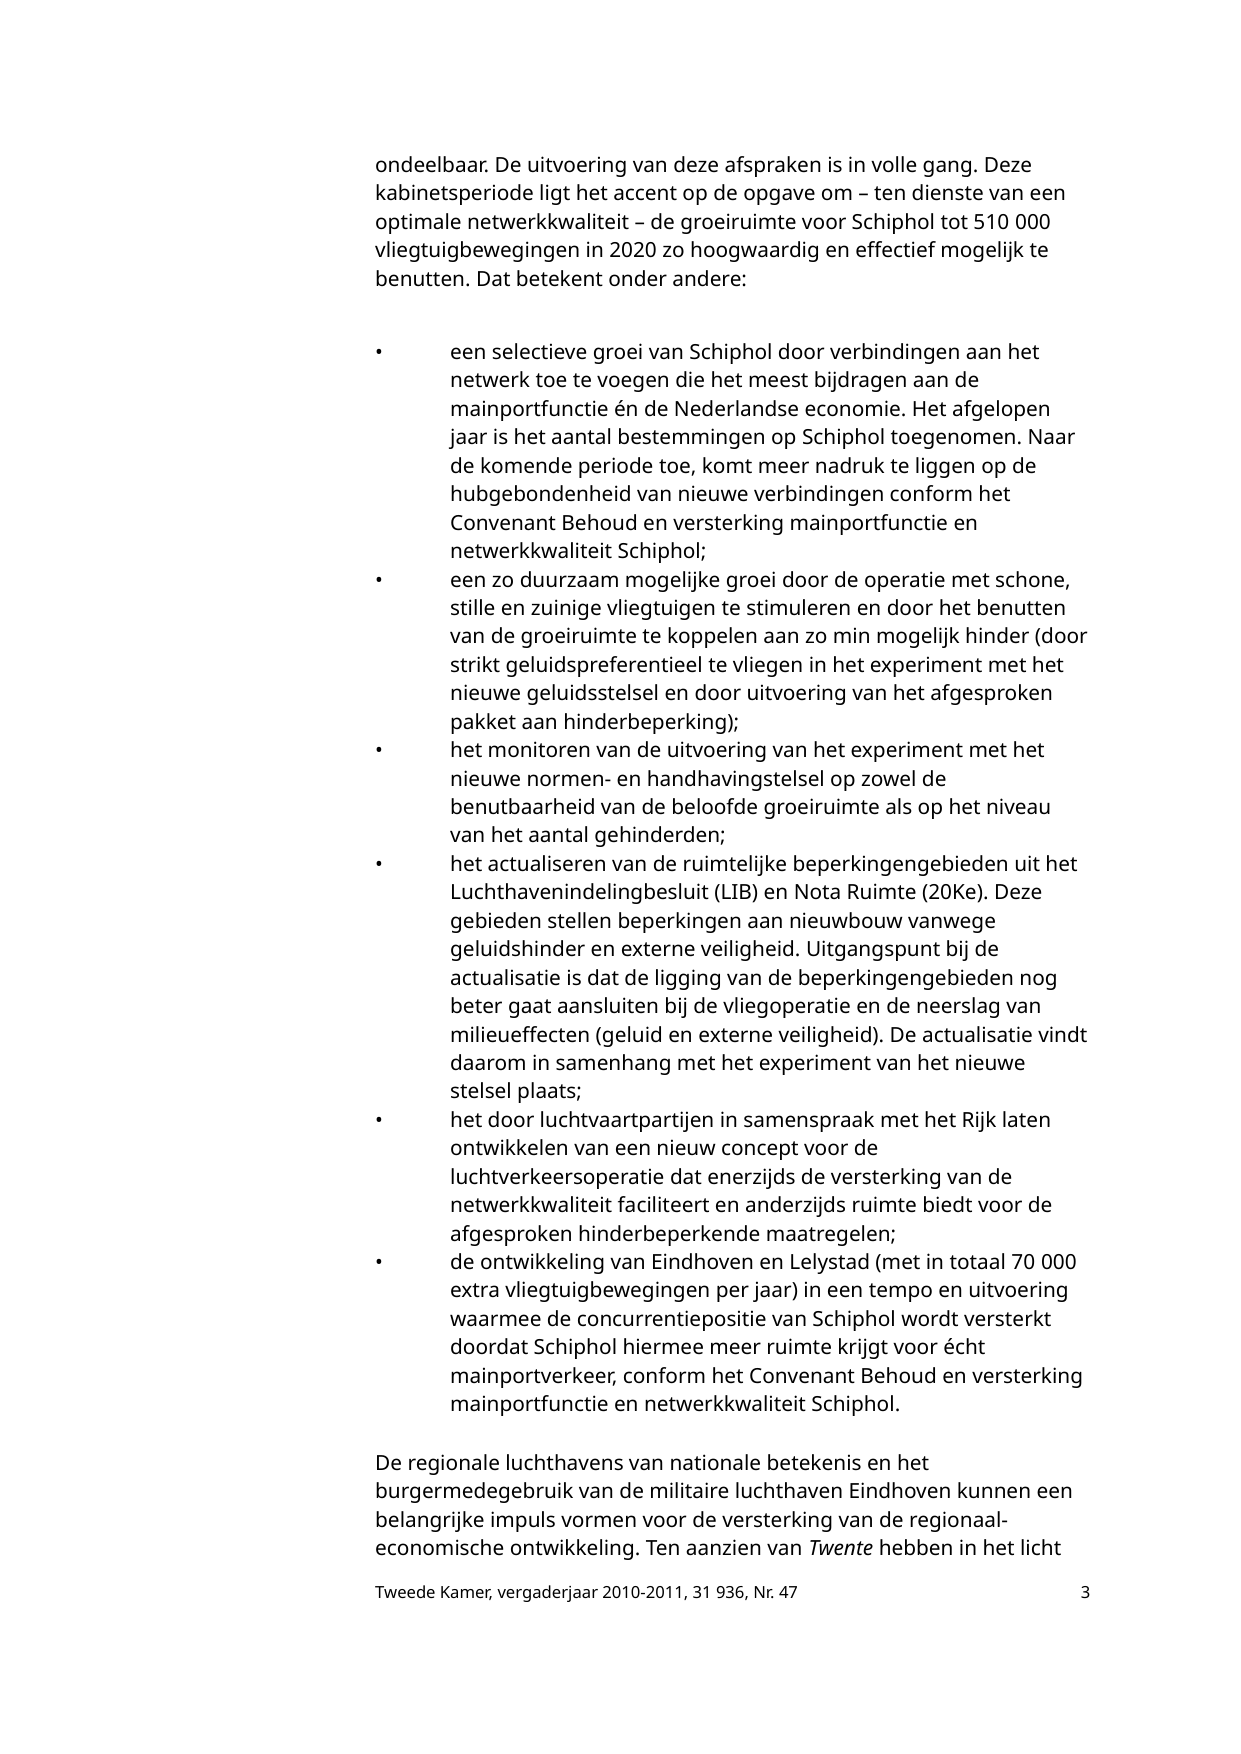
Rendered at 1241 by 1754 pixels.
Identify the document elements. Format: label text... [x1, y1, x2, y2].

list het door luchtvaartpartijen in samenspraak met het Rijk laten ontwikkelen van een nieuw concept voor de luchtverkeersoperatie dat enerzijds de versterking van de netwerkkwaliteit faciliteert en anderzijds ruimte biedt voor de afgesproken hinderbeperkende maatregelen; [375, 1105, 1090, 1247]
list een zo duurzaam mogelijke groei door de operatie met schone, stille en zuinige vliegtuigen te stimuleren en door het benutten van de groeiruimte te koppelen aan zo min mogelijk hinder (door strikt geluidspreferentieel te vliegen in het experiment met het nieuwe geluidsstelsel en door uitvoering van het afgesproken pakket aan hinderbeperking); [375, 565, 1090, 735]
text ondeelbaar. De uitvoering van deze afspraken is in volle gang. Deze kabinetsperiode ligt het accent op de opgave om – ten dienste van een optimale netwerkkwaliteit – de groeiruimte voor Schiphol tot 510 000 vliegtuigbewegingen in 2020 zo hoogwaardig en effectief mogelijk te benutten. Dat betekent onder andere: [375, 150, 1090, 292]
list de ontwikkeling van Eindhoven en Lelystad (met in totaal 70 000 extra vliegtuigbewegingen per jaar) in een tempo en uitvoering waarmee de concurrentiepositie van Schiphol wordt versterkt doordat Schiphol hiermee meer ruimte krijgt voor écht mainportverkeer, conform het Convenant Behoud en versterking mainportfunctie en netwerkkwaliteit Schiphol. [375, 1247, 1090, 1418]
list een selectieve groei van Schiphol door verbindingen aan het netwerk toe te voegen die het meest bijdragen aan de mainportfunctie én de Nederlandse economie. Het afgelopen jaar is het aantal bestemmingen op Schiphol toegenomen. Naar de komende periode toe, komt meer nadruk te liggen op de hubgebondenheid van nieuwe verbindingen conform het Convenant Behoud en versterking mainportfunctie en netwerkkwaliteit Schiphol; [375, 337, 1090, 565]
text De regionale luchthavens van nationale betekenis en het burgermedegebruik van de militaire luchthaven Eindhoven kunnen een belangrijke impuls vormen voor de versterking van de regionaal-economische ontwikkeling. Ten aanzien van Twente hebben in het licht [375, 1448, 1090, 1562]
list het monitoren van de uitvoering van het experiment met het nieuwe normen- en handhavingstelsel op zowel de benutbaarheid van de beloofde groeiruimte als op het niveau van het aantal gehinderden; [375, 735, 1090, 849]
list het actualiseren van de ruimtelijke beperkingengebieden uit het Luchthavenindelingbesluit (LIB) en Nota Ruimte (20Ke). Deze gebieden stellen beperkingen aan nieuwbouw vanwege geluidshinder en externe veiligheid. Uitgangspunt bij de actualisatie is dat de ligging van de beperkingengebieden nog beter gaat aansluiten bij de vliegoperatie en de neerslag van milieueffecten (geluid en externe veiligheid). De actualisatie vindt daarom in samenhang met het experiment van het nieuwe stelsel plaats; [375, 849, 1090, 1105]
